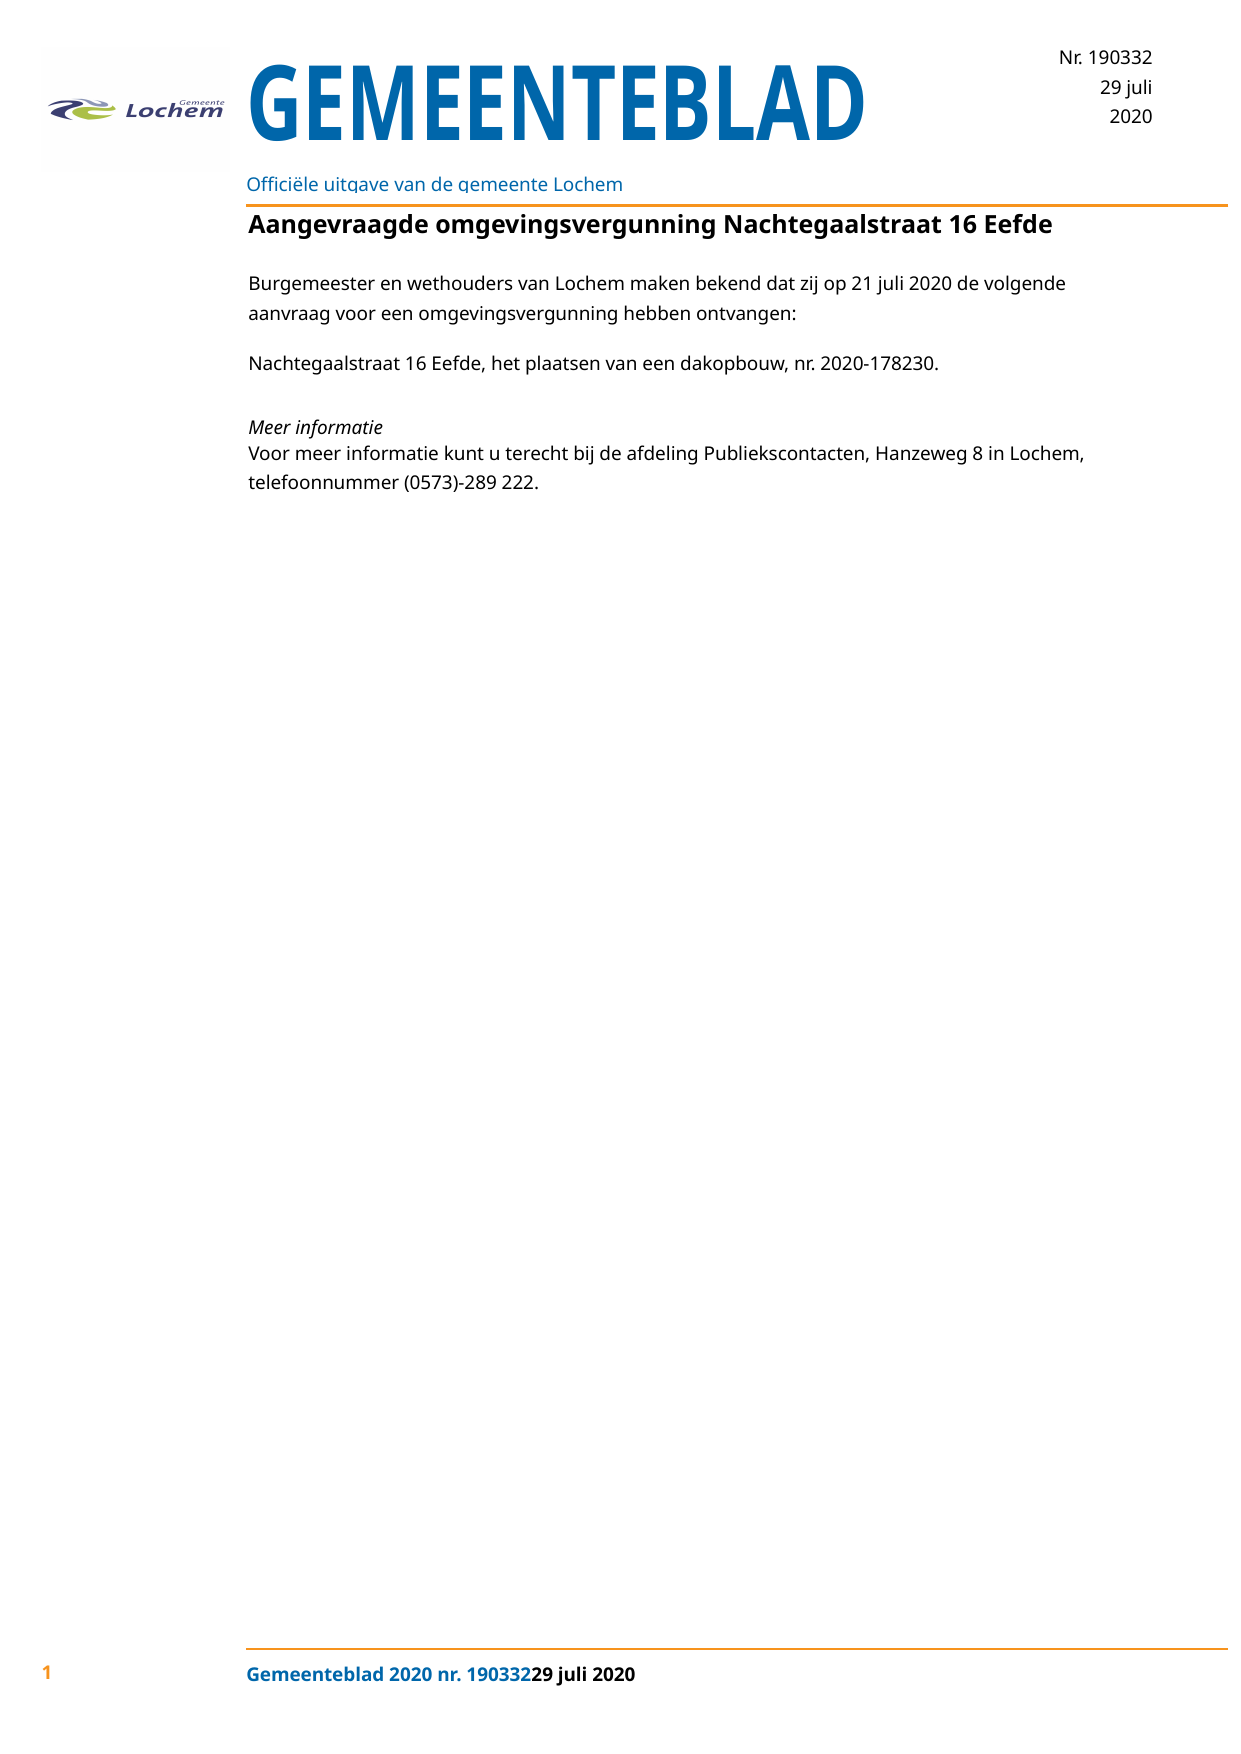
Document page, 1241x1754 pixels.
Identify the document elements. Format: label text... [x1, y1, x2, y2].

picture [41, 47, 231, 172]
text Nachtegaalstraat 16 Eefde, het plaatsen van een dakopbouw, nr. 2020-178230. [248, 350, 1152, 376]
text Voor meer informatie kunt u terecht bij de afdeling Publiekscontacten, Hanzeweg 8 in Lochem, telefoonnummer (0573)-289 222. [248, 440, 1152, 495]
text Aangevraagde omgevingsvergunning Nachtegaalstraat 16 Eefde [248, 207, 1152, 241]
text Meer informatie [248, 414, 1152, 440]
text Burgemeester en wethouders van Lochem maken bekend dat zij op 21 juli 2020 de volgende aanvraag voor een omgevingsvergunning hebben ontvangen: [248, 270, 1152, 326]
